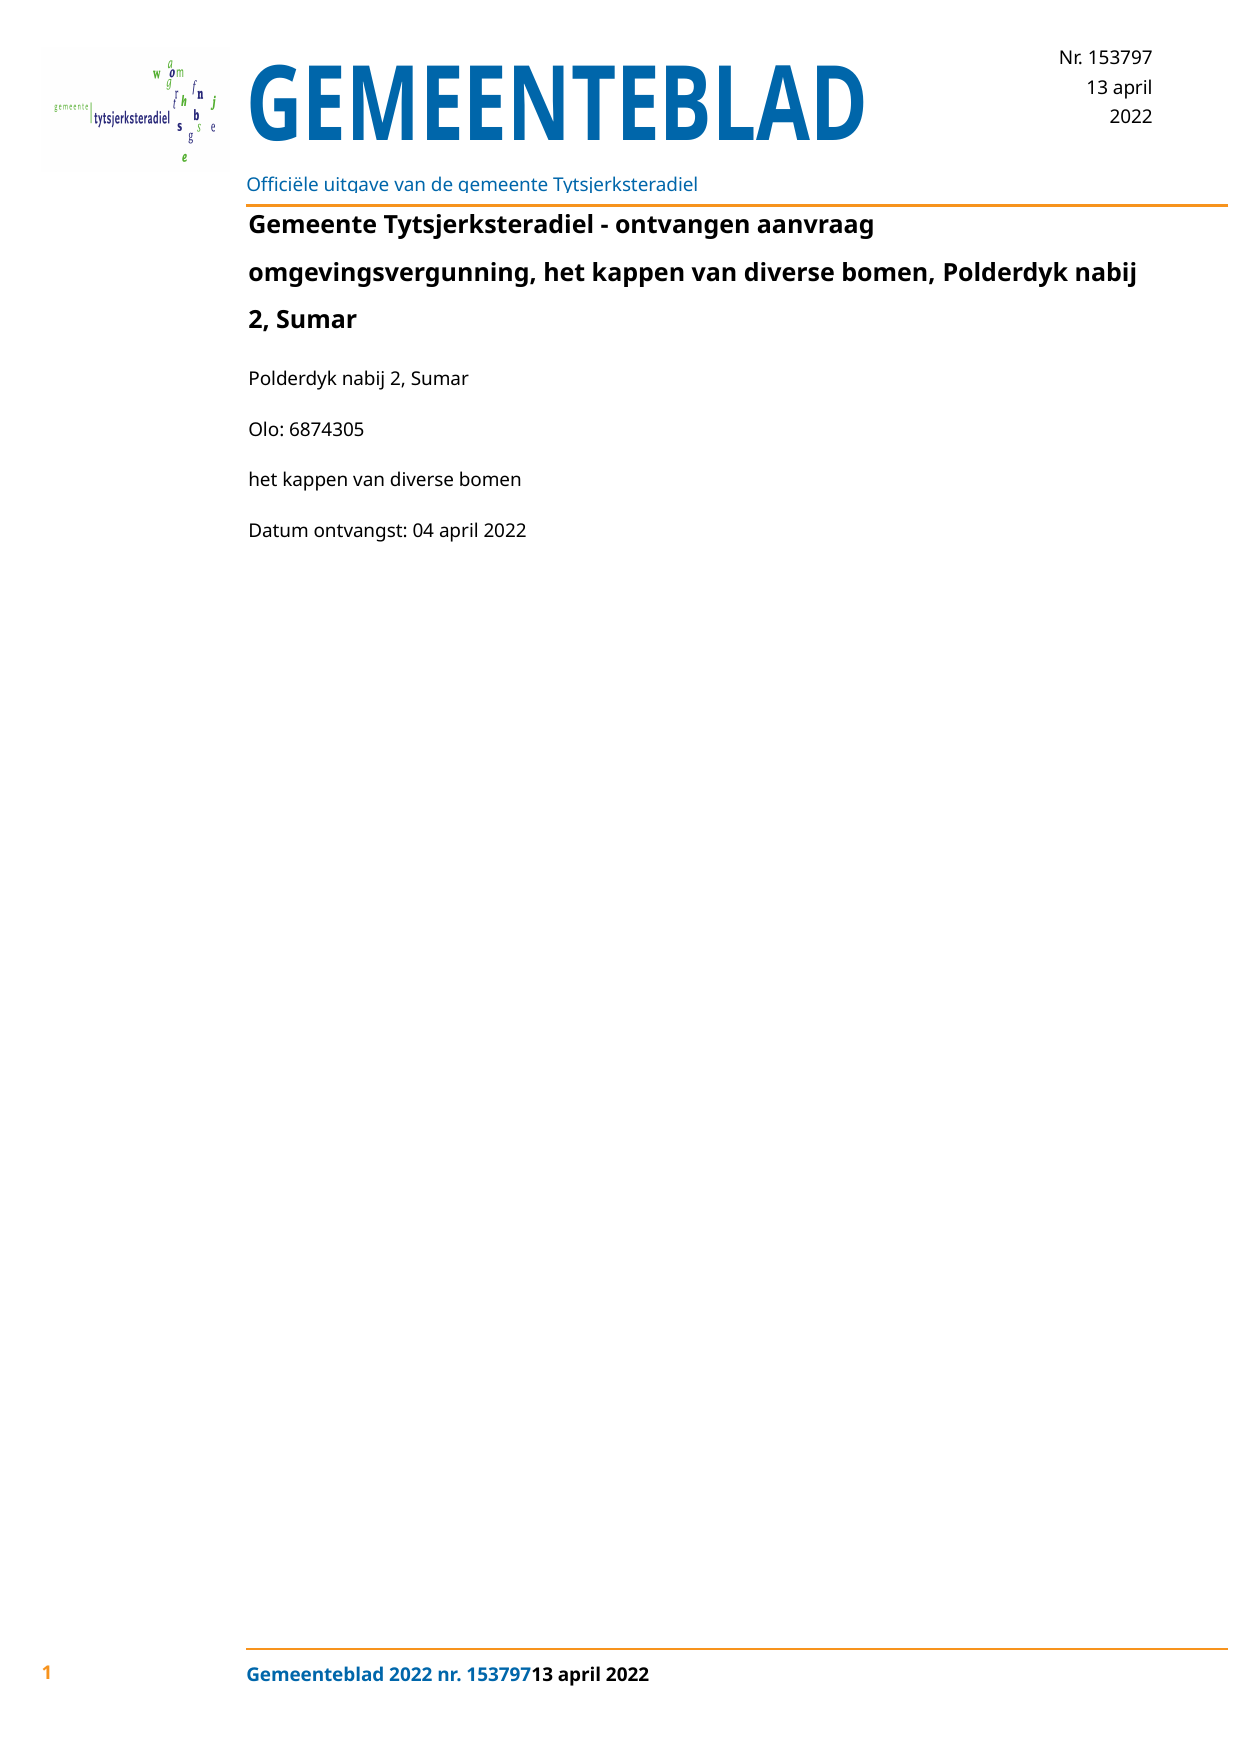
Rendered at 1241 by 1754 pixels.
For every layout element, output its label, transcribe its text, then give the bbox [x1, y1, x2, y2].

picture [41, 47, 231, 172]
text Olo: 6874305 [248, 416, 1152, 442]
text Polderdyk nabij 2, Sumar [248, 366, 1152, 391]
text Datum ontvangst: 04 april 2022 [248, 517, 1152, 542]
text Gemeente Tytsjerksteradiel - ontvangen aanvraag omgevingsvergunning, het kappen van diverse bomen, Polderdyk nabij 2, Sumar [248, 207, 1152, 336]
text het kappen van diverse bomen [248, 466, 1152, 492]
